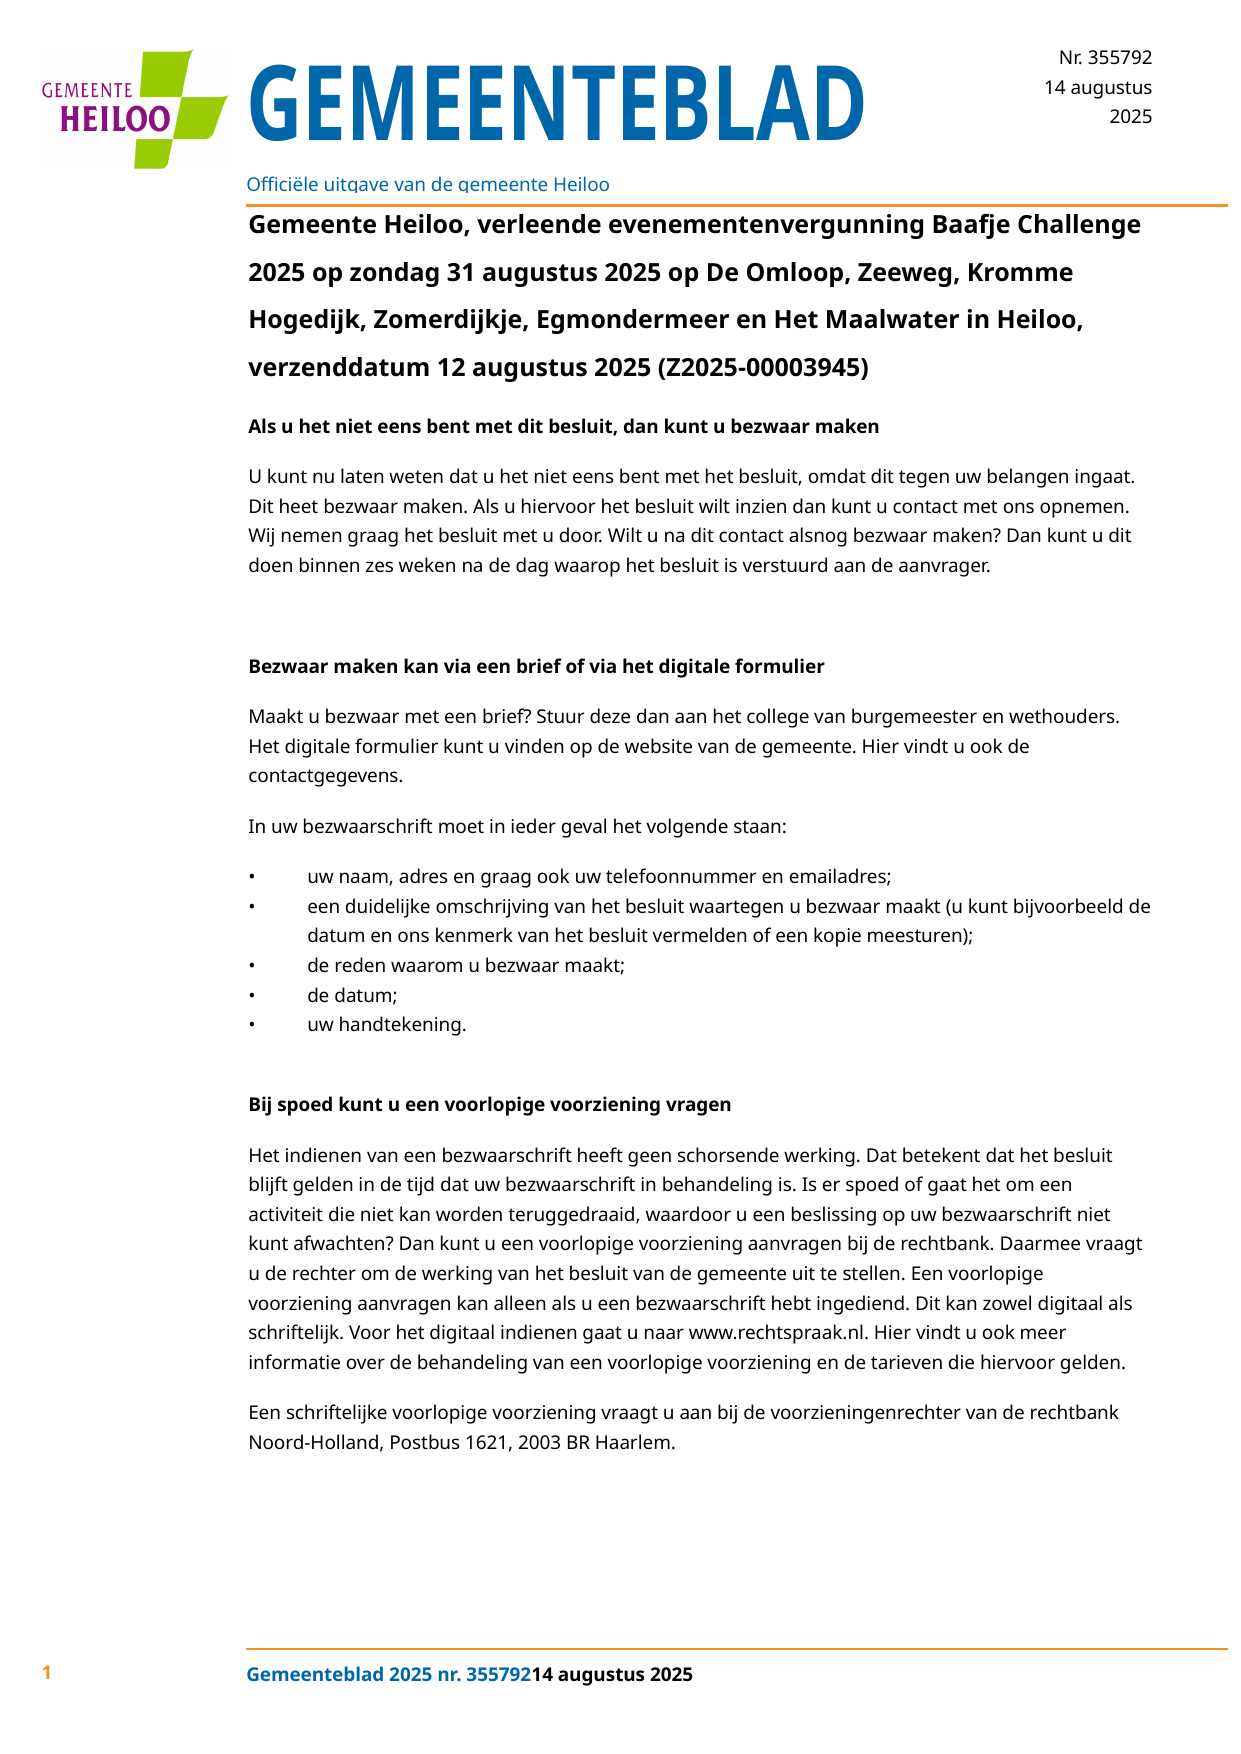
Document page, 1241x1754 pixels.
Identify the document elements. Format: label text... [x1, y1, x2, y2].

text Gemeente Heiloo, verleende evenementenvergunning Baafje Challenge 2025 op zondag 31 augustus 2025 op De Omloop, Zeeweg, Kromme Hogedijk, Zomerdijkje, Egmondermeer en Het Maalwater in Heiloo, verzenddatum 12 augustus 2025 (Z2025-00003945) [248, 207, 1152, 384]
list uw naam, adres en graag ook uw telefoonnummer en emailadres; [248, 863, 1152, 889]
picture [41, 47, 231, 172]
text Maakt u bezwaar met een brief? Stuur deze dan aan het college van burgemeester en wethouders. Het digitale formulier kunt u vinden op de website van de gemeente. Hier vindt u ook de contactgegevens. [248, 703, 1152, 788]
text U kunt nu laten weten dat u het niet eens bent met het besluit, omdat dit tegen uw belangen ingaat. Dit heet bezwaar maken. Als u hiervoor het besluit wilt inzien dan kunt u contact met ons opnemen. Wij nemen graag het besluit met u door. Wilt u na dit contact alsnog bezwaar maken? Dan kunt u dit doen binnen zes weken na de dag waarop het besluit is verstuurd aan de aanvrager. [248, 463, 1152, 578]
text Een schriftelijke voorlopige voorziening vraagt u aan bij de voorzieningenrechter van de rechtbank Noord-Holland, Postbus 1621, 2003 BR Haarlem. [248, 1399, 1152, 1455]
text Bezwaar maken kan via een brief of via het digitale formulier [248, 653, 1152, 679]
list de datum; [248, 982, 1152, 1008]
text Bij spoed kunt u een voorlopige voorziening vragen [248, 1091, 1152, 1117]
list uw handtekening. [248, 1011, 1152, 1037]
text Het indienen van een bezwaarschrift heeft geen schorsende werking. Dat betekent dat het besluit blijft gelden in de tijd dat uw bezwaarschrift in behandeling is. Is er spoed of gaat het om een activiteit die niet kan worden teruggedraaid, waardoor u een beslissing op uw bezwaarschrift niet kunt afwachten? Dan kunt u een voorlopige voorziening aanvragen bij de rechtbank. Daarmee vraagt u de rechter om de werking van het besluit van de gemeente uit te stellen. Een voorlopige voorziening aanvragen kan alleen als u een bezwaarschrift hebt ingediend. Dit kan zowel digitaal als schriftelijk. Voor het digitaal indienen gaat u naar www.rechtspraak.nl. Hier vindt u ook meer informatie over de behandeling van een voorlopige voorziening en de tarieven die hiervoor gelden. [248, 1142, 1152, 1375]
list de reden waarom u bezwaar maakt; [248, 952, 1152, 978]
text Als u het niet eens bent met dit besluit, dan kunt u bezwaar maken [248, 413, 1152, 439]
list een duidelijke omschrijving van het besluit waartegen u bezwaar maakt (u kunt bijvoorbeeld de datum en ons kenmerk van het besluit vermelden of een kopie meesturen); [248, 893, 1152, 948]
text In uw bezwaarschrift moet in ieder geval het volgende staan: [248, 813, 1152, 839]
